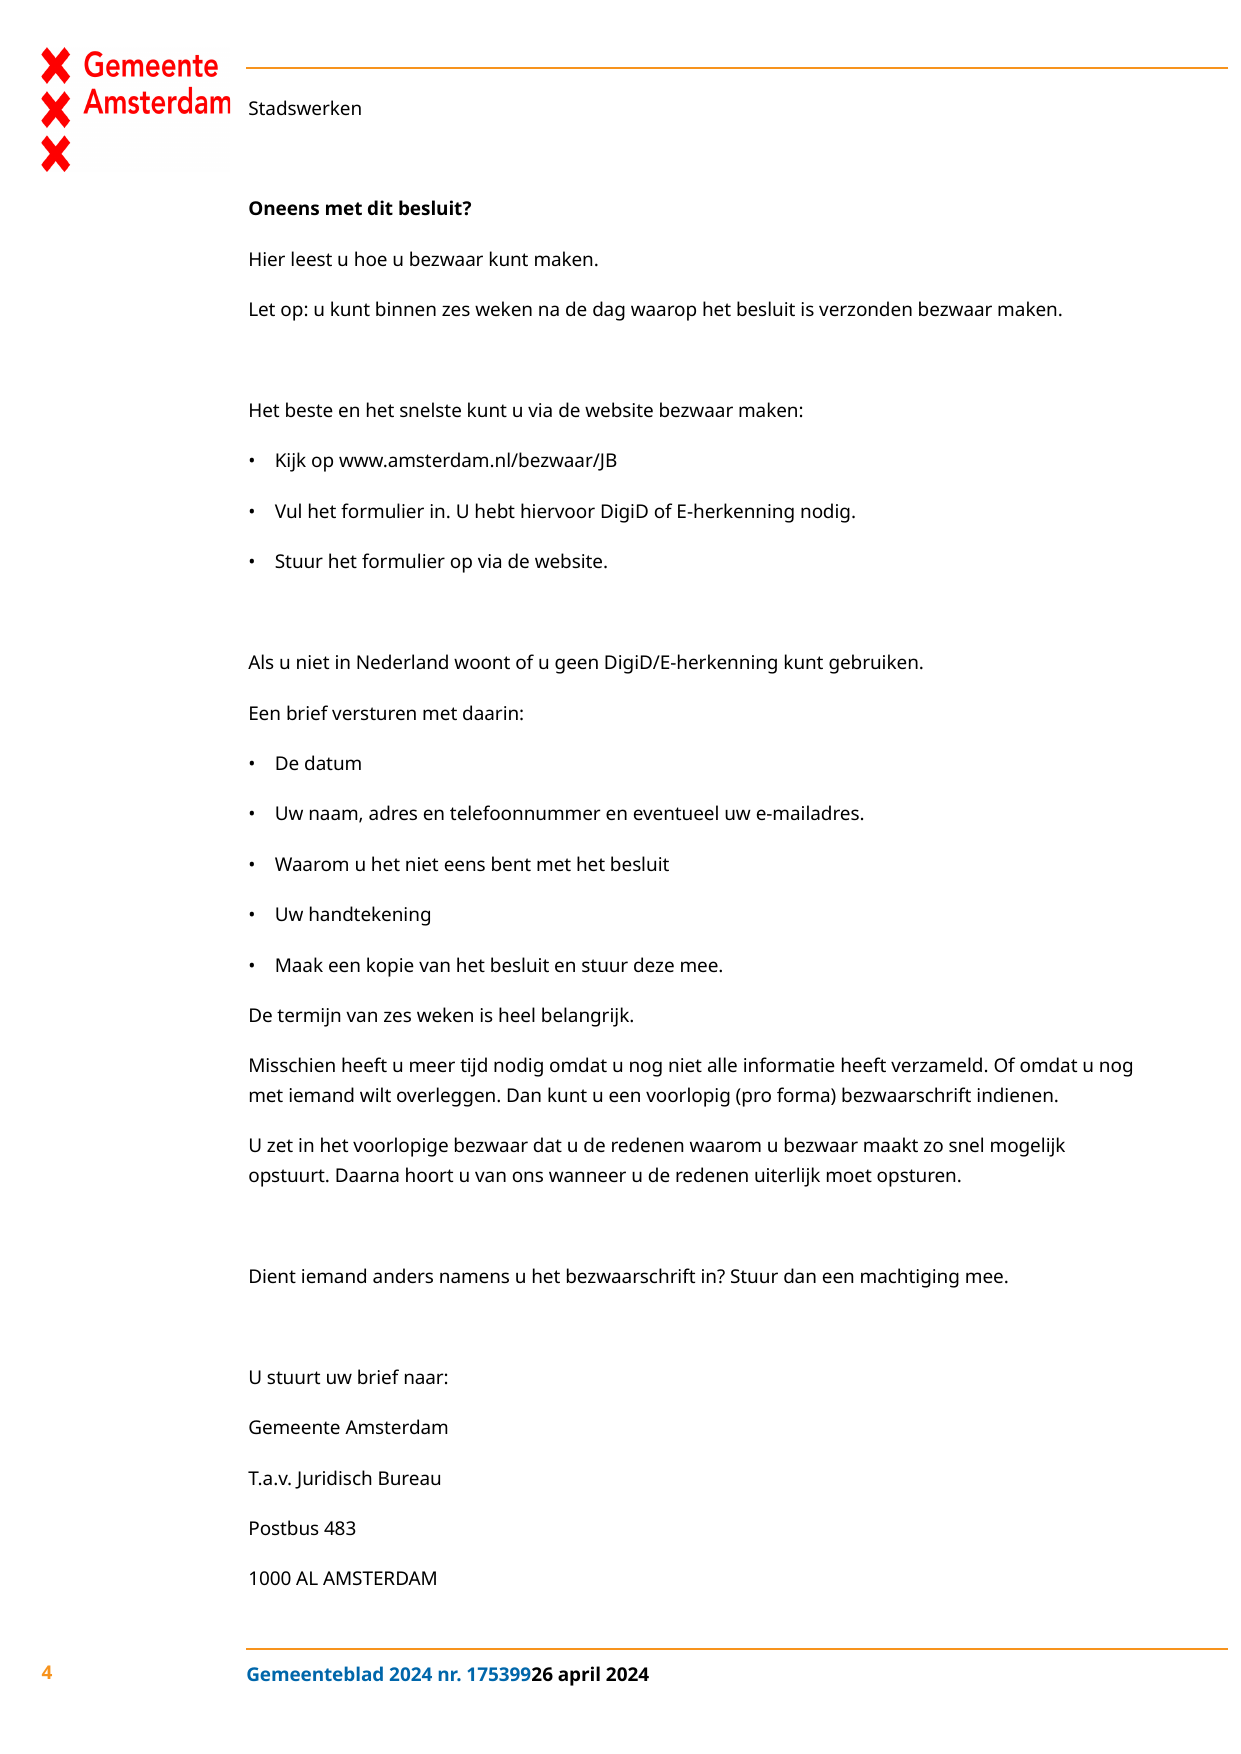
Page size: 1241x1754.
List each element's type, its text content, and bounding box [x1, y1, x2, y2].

text T.a.v. Juridisch Bureau [248, 1465, 1152, 1491]
text Let op: u kunt binnen zes weken na de dag waarop het besluit is verzonden bezwaar maken. [248, 296, 1152, 322]
text Oneens met dit besluit? [248, 196, 1152, 221]
text De termijn van zes weken is heel belangrijk. [248, 1002, 1152, 1028]
text Een brief versturen met daarin: [248, 700, 1152, 726]
text • Uw handtekening [248, 901, 1152, 927]
text Het beste en het snelste kunt u via de website bezwaar maken: [248, 397, 1152, 423]
text Stadswerken [248, 95, 1152, 121]
text • Stuur het formulier op via de website. [248, 548, 1152, 574]
text Hier leest u hoe u bezwaar kunt maken. [248, 246, 1152, 272]
text • Maak een kopie van het besluit en stuur deze mee. [248, 952, 1152, 978]
text 1000 AL AMSTERDAM [248, 1566, 1152, 1591]
text U stuurt uw brief naar: [248, 1364, 1152, 1390]
text • De datum [248, 750, 1152, 776]
text • Waarom u het niet eens bent met het besluit [248, 851, 1152, 877]
text • Uw naam, adres en telefoonnummer en eventueel uw e-mailadres. [248, 801, 1152, 826]
text • Vul het formulier in. U hebt hiervoor DigiD of E-herkenning nodig. [248, 498, 1152, 524]
text Postbus 483 [248, 1515, 1152, 1541]
picture [41, 47, 231, 172]
text • Kijk op www.amsterdam.nl/bezwaar/JB [248, 448, 1152, 473]
text U zet in het voorlopige bezwaar dat u de redenen waarom u bezwaar maakt zo snel mogelijk opstuurt. Daarna hoort u van ons wanneer u de redenen uiterlijk moet opsturen. [248, 1133, 1152, 1188]
text Gemeente Amsterdam [248, 1414, 1152, 1440]
text Als u niet in Nederland woont of u geen DigiD/E-herkenning kunt gebruiken. [248, 649, 1152, 675]
text Dient iemand anders namens u het bezwaarschrift in? Stuur dan een machtiging mee. [248, 1263, 1152, 1289]
text Misschien heeft u meer tijd nodig omdat u nog niet alle informatie heeft verzameld. Of omdat u nog met iemand wilt overleggen. Dan kunt u een voorlopig (pro forma) bezwaarschrift indienen. [248, 1053, 1152, 1108]
